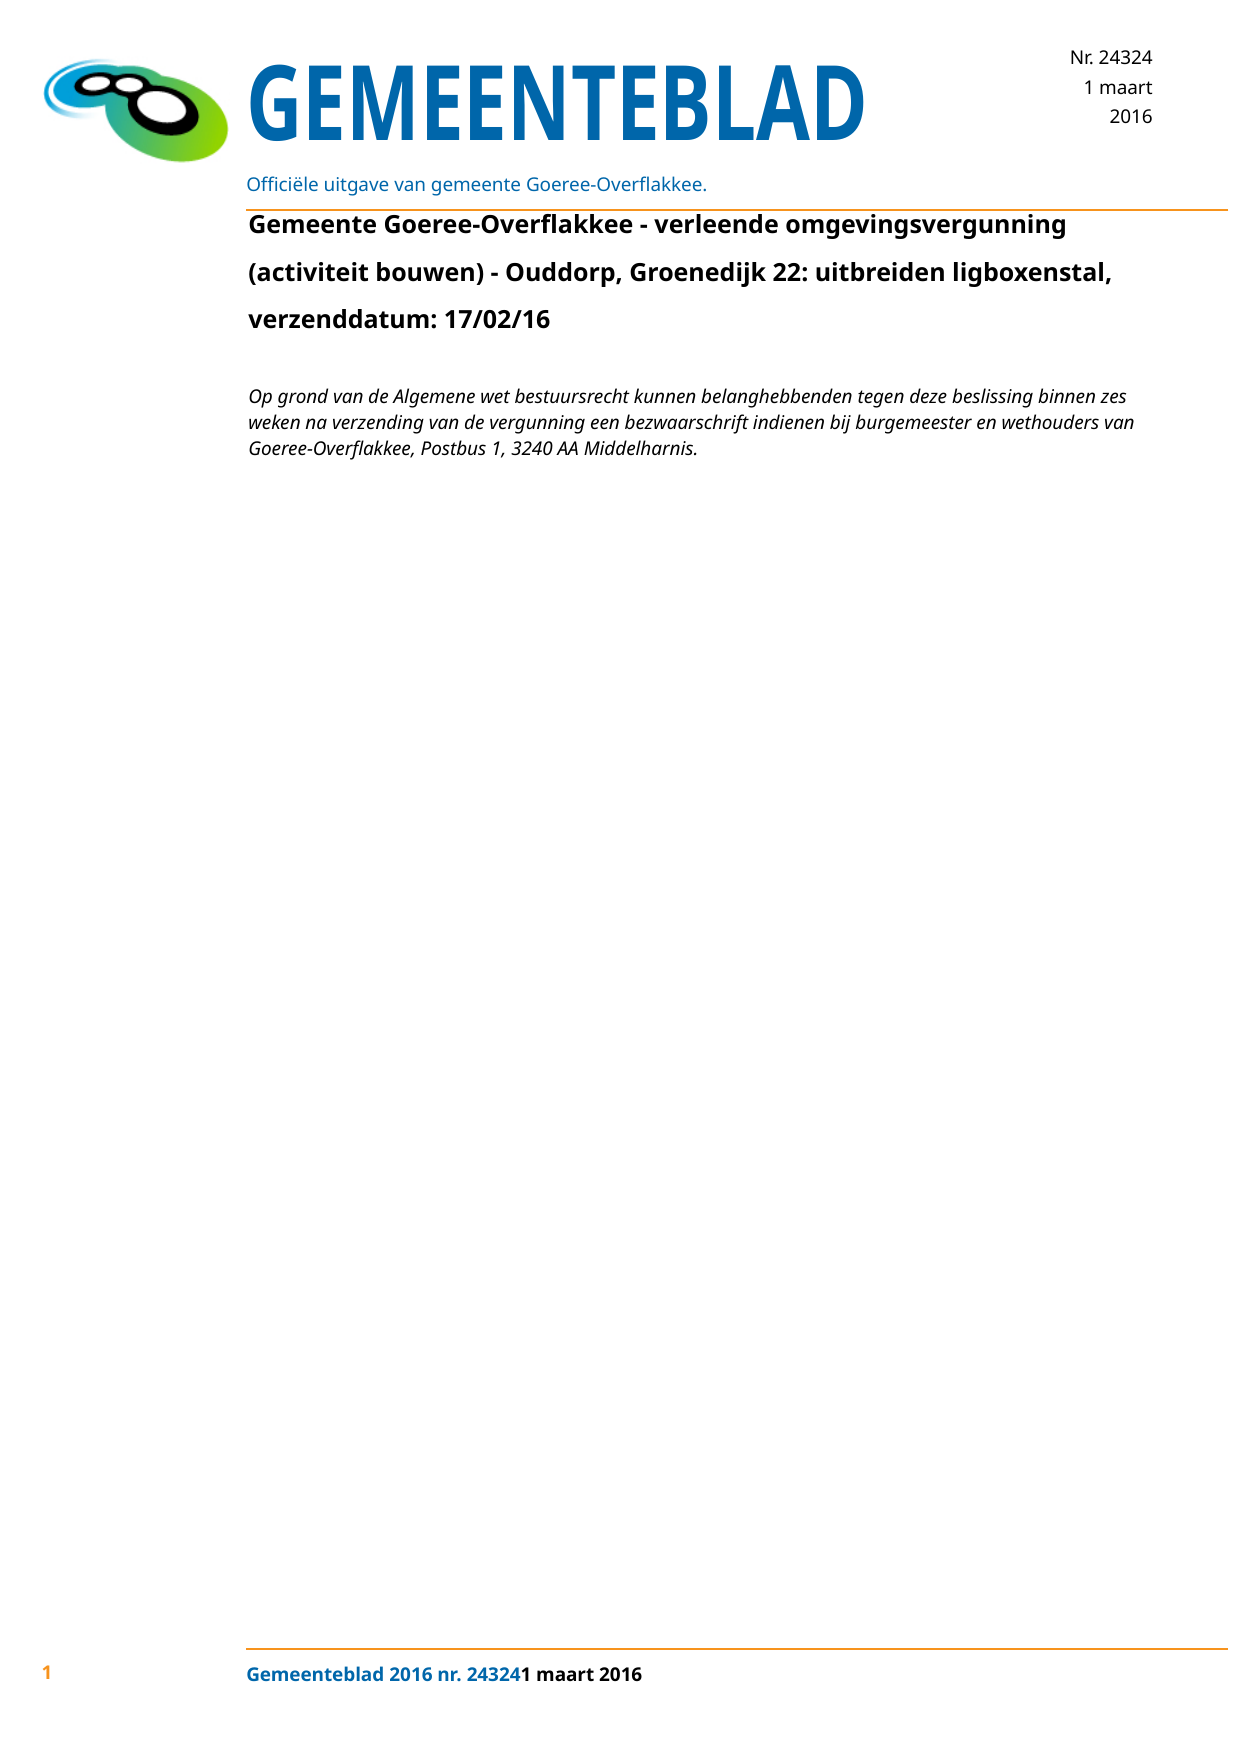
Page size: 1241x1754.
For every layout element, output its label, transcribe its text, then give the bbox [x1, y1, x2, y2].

text Op grond van de Algemene wet bestuursrecht kunnen belanghebbenden tegen deze beslissing binnen zes weken na verzending van de vergunning een bezwaarschrift indienen bij burgemeester en wethouders van Goeree-Overflakkee, Postbus 1, 3240 AA Middelharnis. [248, 384, 1152, 461]
text Gemeente Goeree-Overflakkee - verleende omgevingsvergunning (activiteit bouwen) - Ouddorp, Groenedijk 22: uitbreiden ligboxenstal, verzenddatum: 17/02/16 [248, 211, 1152, 336]
picture [41, 47, 231, 172]
